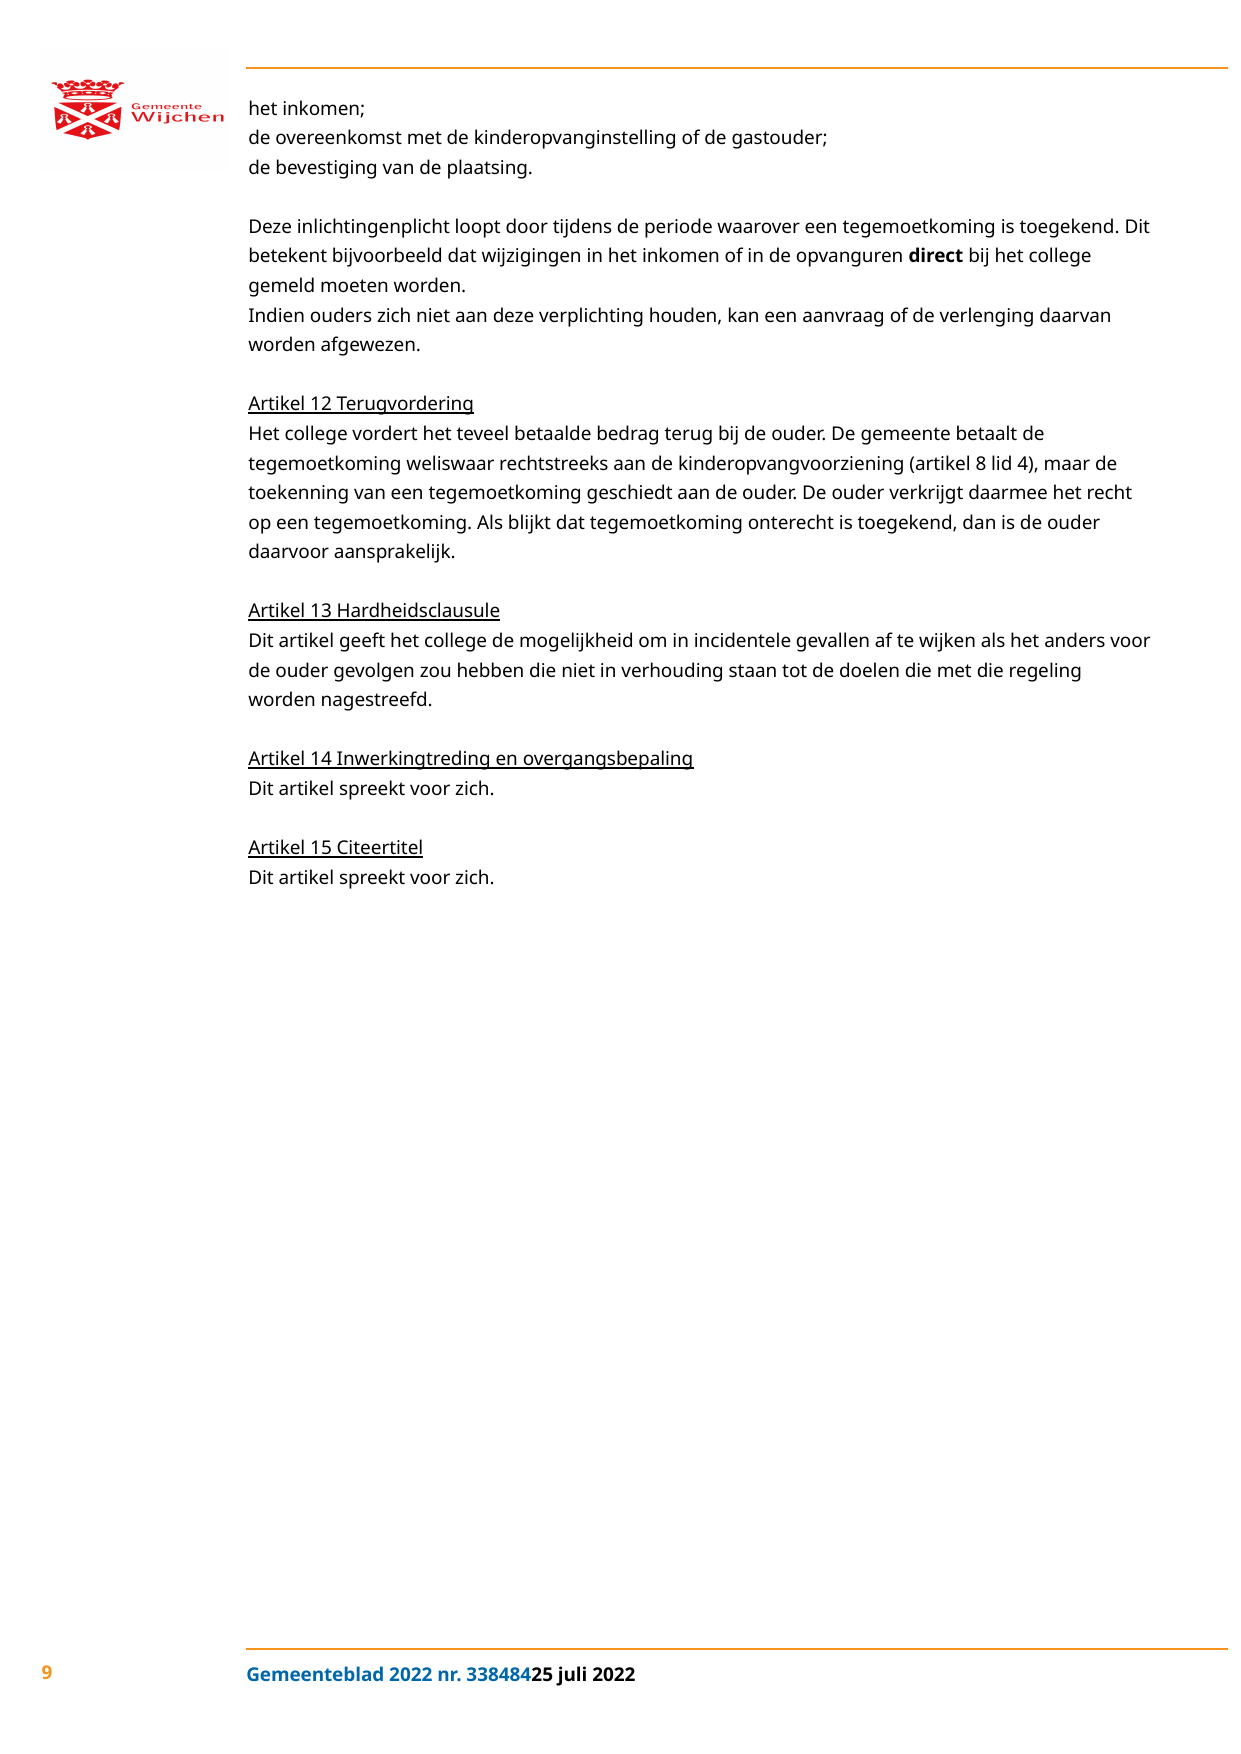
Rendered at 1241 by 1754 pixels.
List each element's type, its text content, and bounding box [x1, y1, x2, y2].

text Artikel 15 Citeertitel [248, 834, 1152, 860]
text de overeenkomst met de kinderopvanginstelling of de gastouder; [248, 124, 1152, 150]
text Het college vordert het teveel betaalde bedrag terug bij de ouder. De gemeente betaalt de tegemoetkoming weliswaar rechtstreeks aan de kinderopvangvoorziening (artikel 8 lid 4), maar de toekenning van een tegemoetkoming geschiedt aan de ouder. De ouder verkrijgt daarmee het recht op een tegemoetkoming. Als blijkt dat tegemoetkoming onterecht is toegekend, dan is de ouder daarvoor aansprakelijk. [248, 420, 1152, 564]
text de bevestiging van de plaatsing. [248, 154, 1152, 180]
picture [41, 47, 231, 172]
text Artikel 14 Inwerkingtreding en overgangsbepaling [248, 746, 1152, 771]
text Dit artikel spreekt voor zich. [248, 864, 1152, 890]
text Dit artikel geeft het college de mogelijkheid om in incidentele gevallen af te wijken als het anders voor de ouder gevolgen zou hebben die niet in verhouding staan tot de doelen die met die regeling worden nagestreefd. [248, 627, 1152, 712]
text Dit artikel spreekt voor zich. [248, 775, 1152, 801]
text Indien ouders zich niet aan deze verplichting houden, kan een aanvraag of de verlenging daarvan worden afgewezen. [248, 302, 1152, 357]
text Artikel 13 Hardheidsclausule [248, 598, 1152, 623]
text Deze inlichtingenplicht loopt door tijdens de periode waarover een tegemoetkoming is toegekend. Dit betekent bijvoorbeeld dat wijzigingen in het inkomen of in de opvanguren direct bij het college gemeld moeten worden. [248, 213, 1152, 298]
text Artikel 12 Terugvordering [248, 391, 1152, 416]
text het inkomen; [248, 95, 1152, 121]
